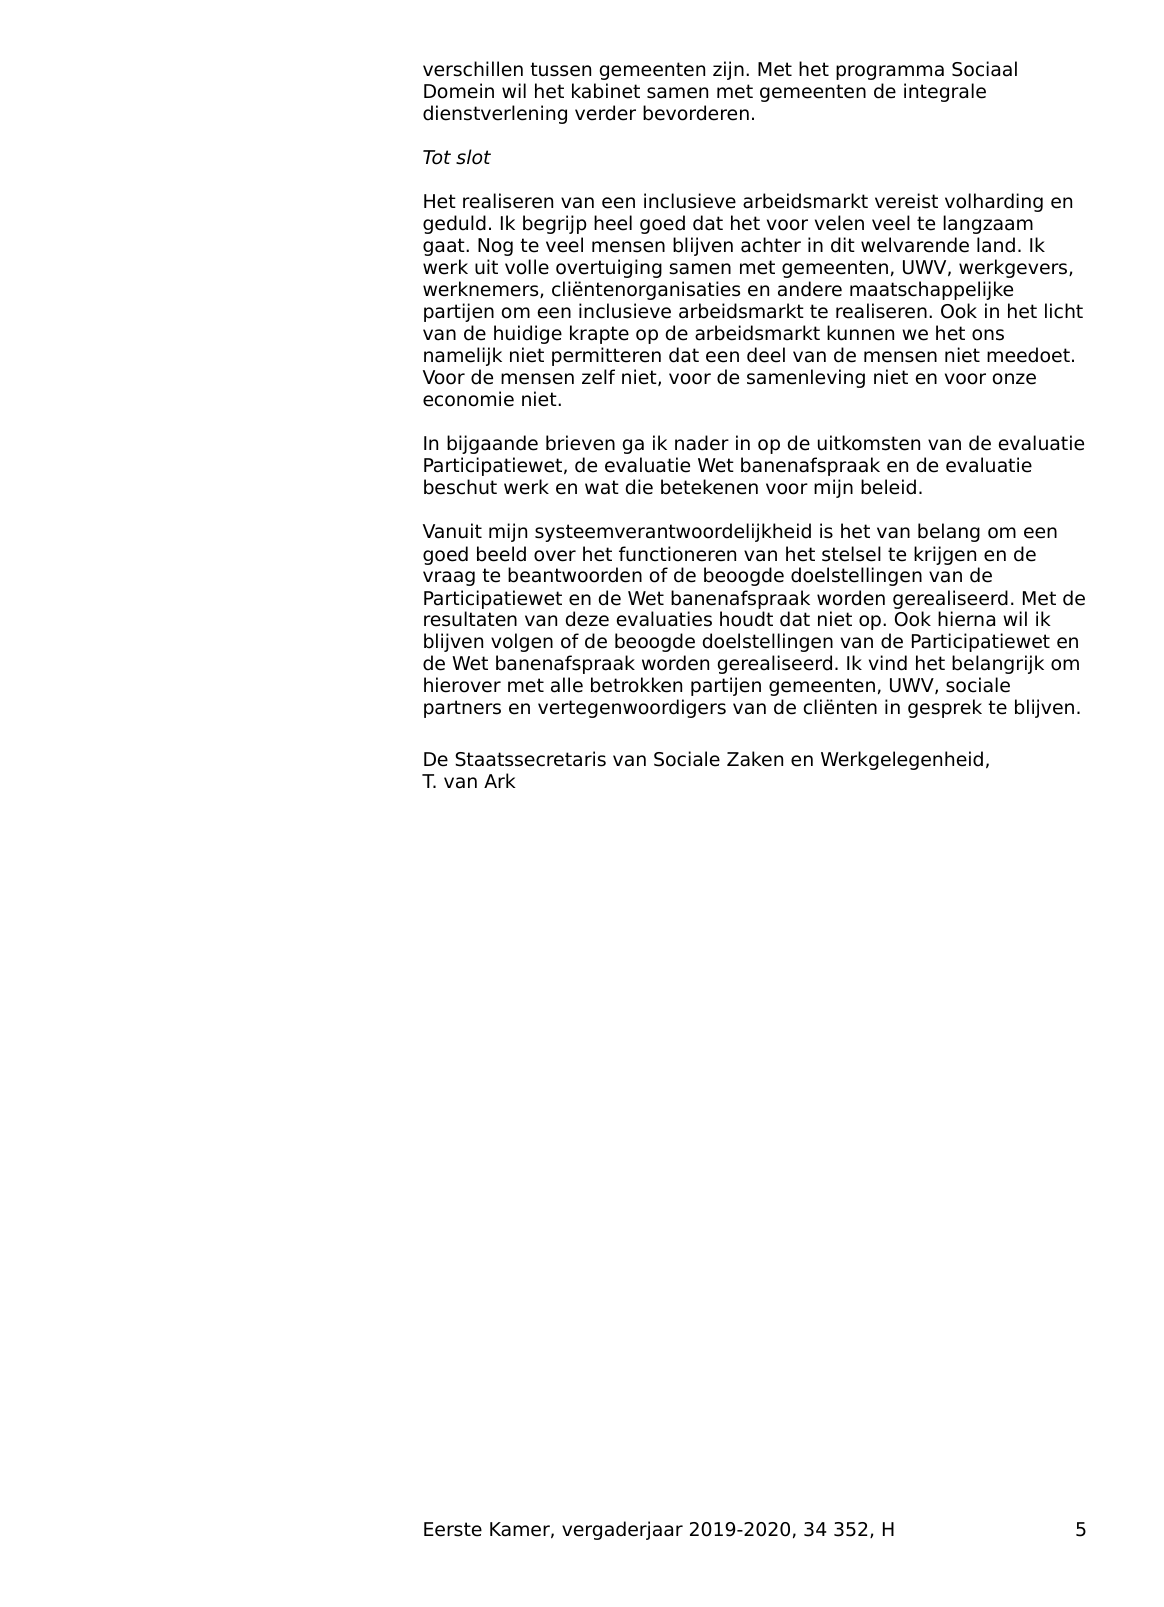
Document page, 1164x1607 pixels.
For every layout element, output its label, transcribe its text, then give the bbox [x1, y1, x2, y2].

text verschillen tussen gemeenten zijn. Met het programma Sociaal Domein wil het kabinet samen met gemeenten de integrale dienstverlening verder bevorderen. [422, 59, 1087, 125]
text Vanuit mijn systeemverantwoordelijkheid is het van belang om een goed beeld over het functioneren van het stelsel te krijgen en de vraag te beantwoorden of de beoogde doelstellingen van de Participatiewet en de Wet banenafspraak worden gerealiseerd. Met de resultaten van deze evaluaties houdt dat niet op. Ook hierna wil ik blijven volgen of de beoogde doelstellingen van de Participatiewet en de Wet banenafspraak worden gerealiseerd. Ik vind het belangrijk om hierover met alle betrokken partijen gemeenten, UWV, sociale partners en vertegenwoordigers van de cliënten in gesprek te blijven. [422, 521, 1087, 719]
subtitle Tot slot [422, 147, 1087, 169]
text In bijgaande brieven ga ik nader in op de uitkomsten van de evaluatie Participatiewet, de evaluatie Wet banenafspraak en de evaluatie beschut werk en wat die betekenen voor mijn beleid. [422, 433, 1087, 499]
text De Staatssecretaris van Sociale Zaken en Werkgelegenheid, T. van Ark [422, 749, 1087, 793]
text Het realiseren van een inclusieve arbeidsmarkt vereist volharding en geduld. Ik begrijp heel goed dat het voor velen veel te langzaam gaat. Nog te veel mensen blijven achter in dit welvarende land. Ik werk uit volle overtuiging samen met gemeenten, UWV, werkgevers, werknemers, cliëntenorganisaties en andere maatschappelijke partijen om een inclusieve arbeidsmarkt te realiseren. Ook in het licht van de huidige krapte op de arbeidsmarkt kunnen we het ons namelijk niet permitteren dat een deel van de mensen niet meedoet. Voor de mensen zelf niet, voor de samenleving niet en voor onze economie niet. [422, 191, 1087, 411]
